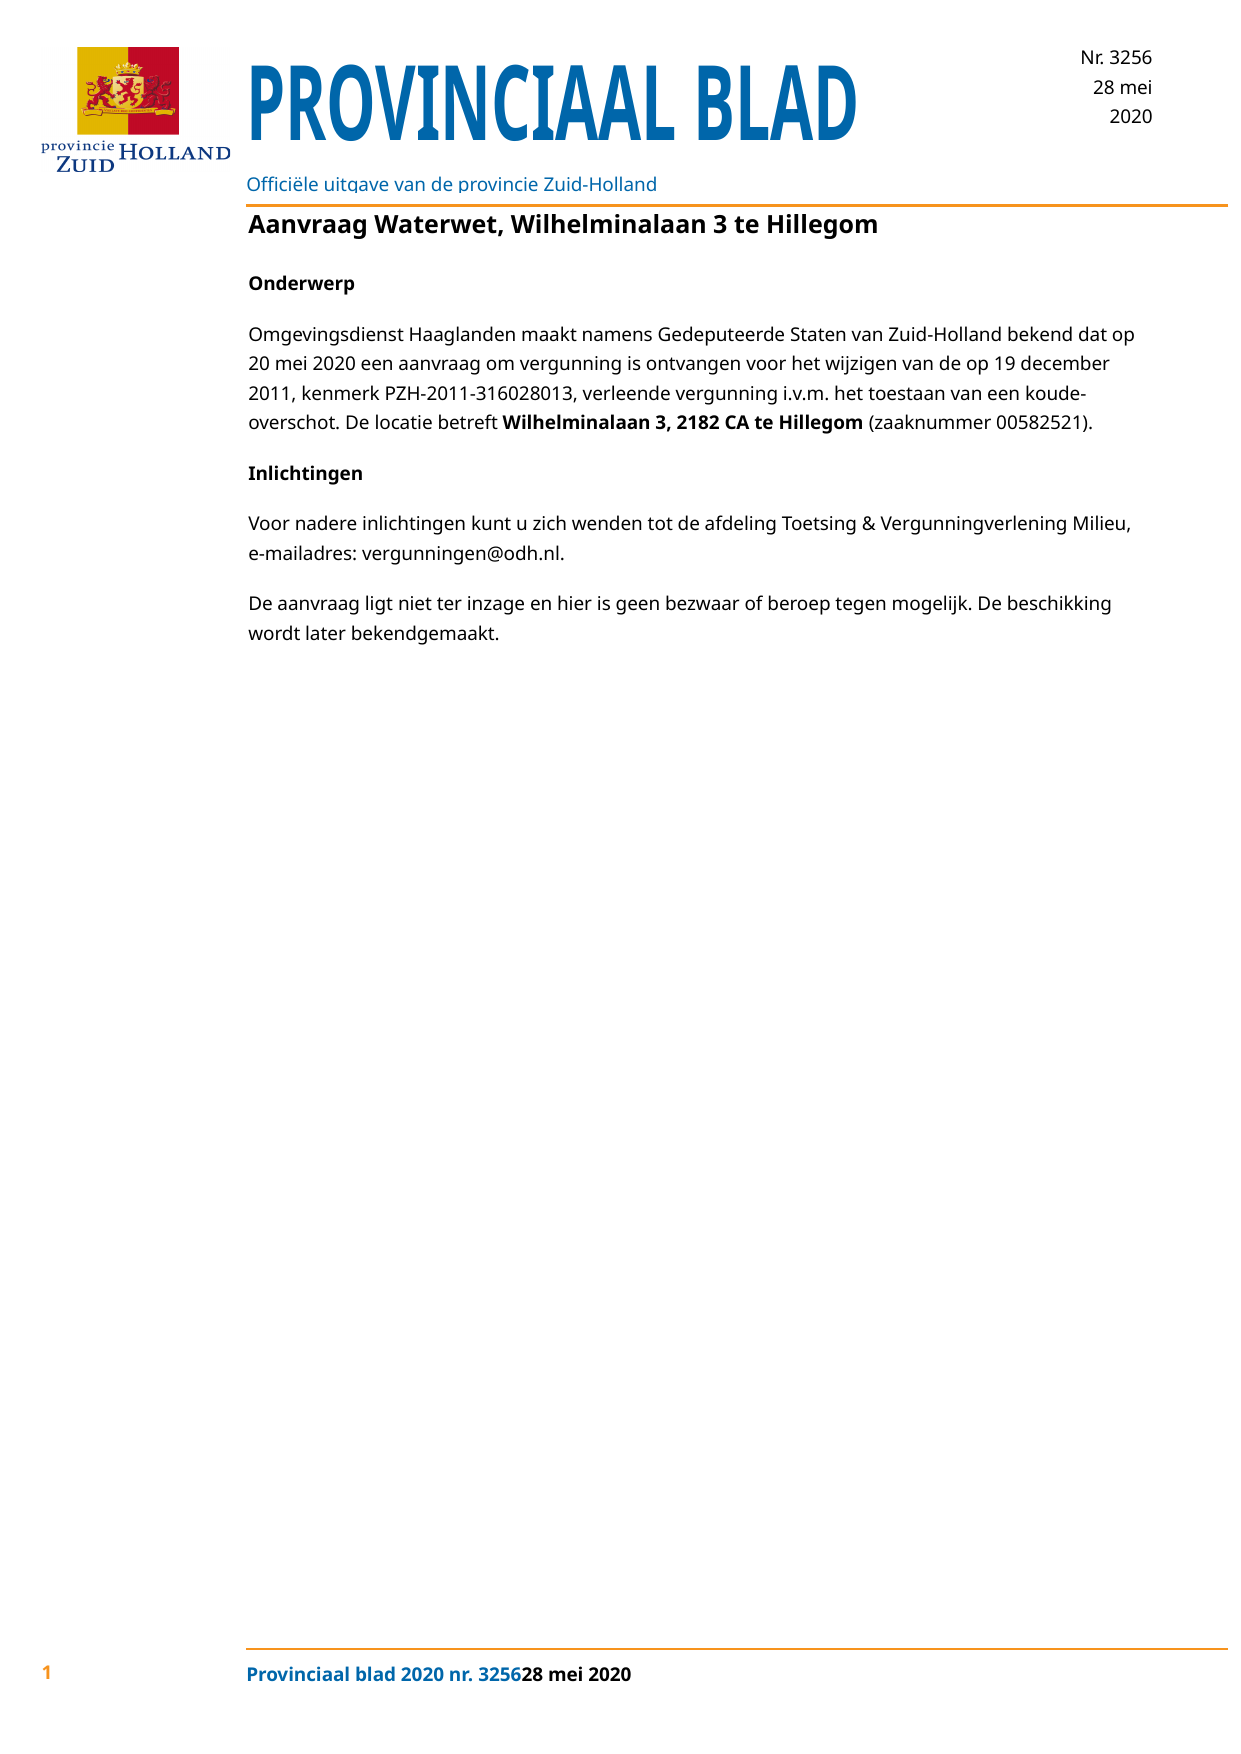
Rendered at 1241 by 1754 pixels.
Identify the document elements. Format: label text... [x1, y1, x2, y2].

text Aanvraag Waterwet, Wilhelminalaan 3 te Hillegom [248, 207, 1152, 241]
text Omgevingsdienst Haaglanden maakt namens Gedeputeerde Staten van Zuid-Holland bekend dat op 20 mei 2020 een aanvraag om vergunning is ontvangen voor het wijzigen van de op 19 december 2011, kenmerk PZH-2011-316028013, verleende vergunning i.v.m. het toestaan van een koude-overschot. De locatie betreft Wilhelminalaan 3, 2182 CA te Hillegom (zaaknummer 00582521). [248, 321, 1152, 435]
picture [41, 47, 231, 172]
text De aanvraag ligt niet ter inzage en hier is geen bezwaar of beroep tegen mogelijk. De beschikking wordt later bekendgemaakt. [248, 590, 1152, 646]
text Onderwerp [248, 270, 1152, 296]
text Inlichtingen [248, 460, 1152, 486]
text Voor nadere inlichtingen kunt u zich wenden tot de afdeling Toetsing & Vergunningverlening Milieu, e-mailadres: vergunningen@odh.nl. [248, 510, 1152, 566]
